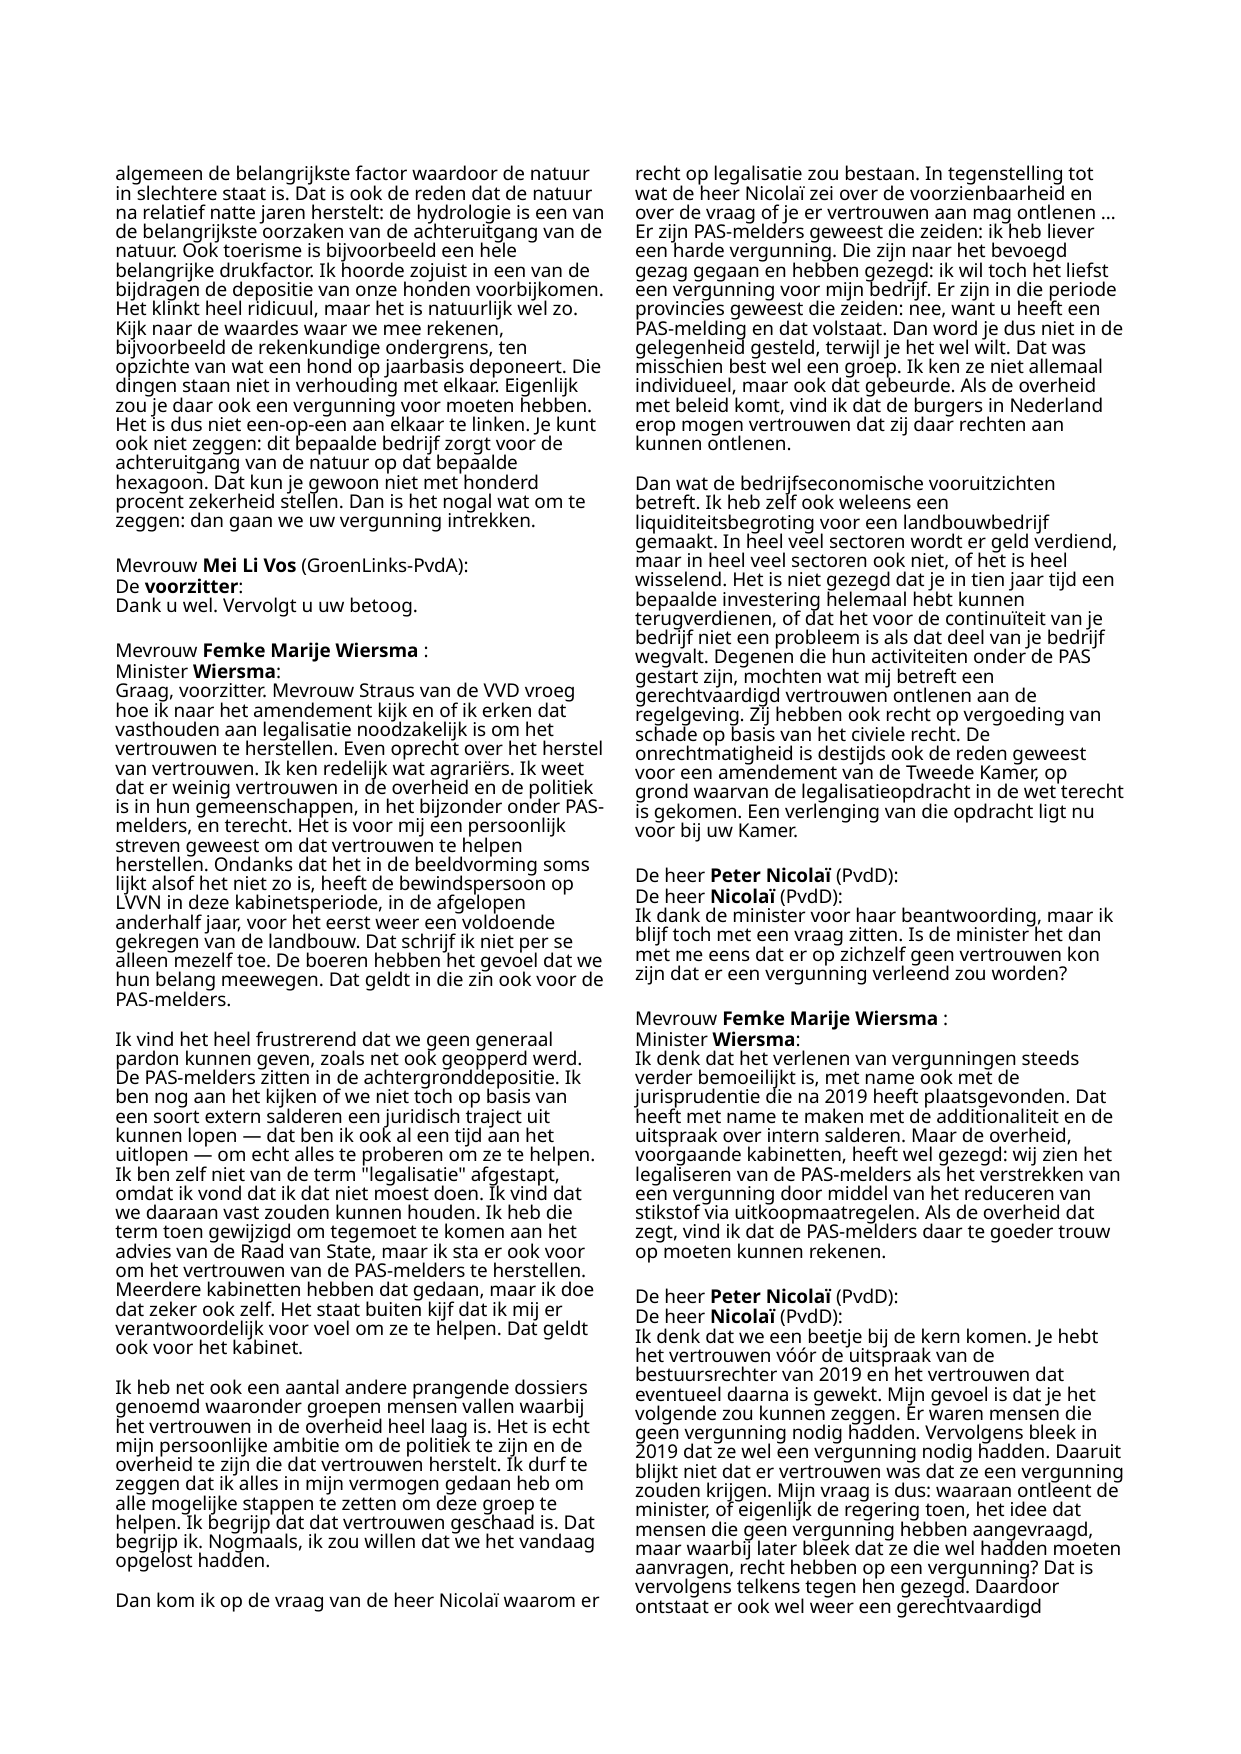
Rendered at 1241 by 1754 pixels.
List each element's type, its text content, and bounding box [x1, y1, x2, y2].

text Mevrouw Femke Marije Wiersma : [115, 637, 605, 663]
text Minister Wiersma: [635, 1031, 1125, 1050]
text De heer Peter Nicolaï (PvdD): [635, 862, 1125, 888]
text Ik dank de minister voor haar beantwoording, maar ik blijf toch met een vraag zitten. Is de minister het dan met me eens dat er op zichzelf geen vertrouwen kon zijn dat er een vergunning verleend zou worden? [635, 907, 1125, 984]
text Dank u wel. Vervolgt u uw betoog. [115, 597, 605, 617]
text algemeen de belangrijkste factor waardoor de natuur in slechtere staat is. Dat is ook de reden dat de natuur na relatief natte jaren herstelt: de hydrologie is een van de belangrijkste oorzaken van de achteruitgang van de natuur. Ook toerisme is bijvoorbeeld een hele belangrijke drukfactor. Ik hoorde zojuist in een van de bijdragen de depositie van onze honden voorbijkomen. Het klinkt heel ridicuul, maar het is natuurlijk wel zo. Kijk naar de waardes waar we mee rekenen, bijvoorbeeld de rekenkundige ondergrens, ten opzichte van wat een hond op jaarbasis deponeert. Die dingen staan niet in verhouding met elkaar. Eigenlijk zou je daar ook een vergunning voor moeten hebben. Het is dus niet een-op-een aan elkaar te linken. Je kunt ook niet zeggen: dit bepaalde bedrijf zorgt voor de achteruitgang van de natuur op dat bepaalde hexagoon. Dat kun je gewoon niet met honderd procent zekerheid stellen. Dan is het nogal wat om te zeggen: dan gaan we uw vergunning intrekken. [115, 165, 605, 531]
text De heer Nicolaï (PvdD): [635, 888, 1125, 907]
text Ik vind het heel frustrerend dat we geen generaal pardon kunnen geven, zoals net ook geopperd werd. De PAS-melders zitten in de achtergronddepositie. Ik ben nog aan het kijken of we niet toch op basis van een soort extern salderen een juridisch traject uit kunnen lopen — dat ben ik ook al een tijd aan het uitlopen — om echt alles te proberen om ze te helpen. Ik ben zelf niet van de term "legalisatie" afgestapt, omdat ik vond dat ik dat niet moest doen. Ik vind dat we daaraan vast zouden kunnen houden. Ik heb die term toen gewijzigd om tegemoet te komen aan het advies van de Raad van State, maar ik sta er ook voor om het vertrouwen van de PAS-melders te herstellen. Meerdere kabinetten hebben dat gedaan, maar ik doe dat zeker ook zelf. Het staat buiten kijf dat ik mij er verantwoordelijk voor voel om ze te helpen. Dat geldt ook voor het kabinet. [115, 1031, 605, 1358]
text Ik denk dat het verlenen van vergunningen steeds verder bemoeilijkt is, met name ook met de jurisprudentie die na 2019 heeft plaatsgevonden. Dat heeft met name te maken met de additionaliteit en de uitspraak over intern salderen. Maar de overheid, voorgaande kabinetten, heeft wel gezegd: wij zien het legaliseren van de PAS-melders als het verstrekken van een vergunning door middel van het reduceren van stikstof via uitkoopmaatregelen. Als de overheid dat zegt, vind ik dat de PAS-melders daar te goeder trouw op moeten kunnen rekenen. [635, 1050, 1125, 1262]
text Ik denk dat we een beetje bij de kern komen. Je hebt het vertrouwen vóór de uitspraak van de bestuursrechter van 2019 en het vertrouwen dat eventueel daarna is gewekt. Mijn gevoel is dat je het volgende zou kunnen zeggen. Er waren mensen die geen vergunning nodig hadden. Vervolgens bleek in 2019 dat ze wel een vergunning nodig hadden. Daaruit blijkt niet dat er vertrouwen was dat ze een vergunning zouden krijgen. Mijn vraag is dus: waaraan ontleent de minister, of eigenlijk de regering toen, het idee dat mensen die geen vergunning hebben aangevraagd, maar waarbij later bleek dat ze die wel hadden moeten aanvragen, recht hebben op een vergunning? Dat is vervolgens telkens tegen hen gezegd. Daardoor ontstaat er ook wel weer een gerechtvaardigd [635, 1328, 1125, 1617]
text Ik heb net ook een aantal andere prangende dossiers genoemd waaronder groepen mensen vallen waarbij het vertrouwen in de overheid heel laag is. Het is echt mijn persoonlijke ambitie om de politiek te zijn en de overheid te zijn die dat vertrouwen herstelt. Ik durf te zeggen dat ik alles in mijn vermogen gedaan heb om alle mogelijke stappen te zetten om deze groep te helpen. Ik begrijp dat dat vertrouwen geschaad is. Dat begrijp ik. Nogmaals, ik zou willen dat we het vandaag opgelost hadden. [115, 1379, 605, 1572]
text De heer Peter Nicolaï (PvdD): [635, 1283, 1125, 1308]
text Minister Wiersma: [115, 663, 605, 682]
text recht op legalisatie zou bestaan. In tegenstelling tot wat de heer Nicolaï zei over de voorzienbaarheid en over de vraag of je er vertrouwen aan mag ontlenen … Er zijn PAS-melders geweest die zeiden: ik heb liever een harde vergunning. Die zijn naar het bevoegd gezag gegaan en hebben gezegd: ik wil toch het liefst een vergunning voor mijn bedrijf. Er zijn in die periode provincies geweest die zeiden: nee, want u heeft een PAS-melding en dat volstaat. Dan word je dus niet in de gelegenheid gesteld, terwijl je het wel wilt. Dat was misschien best wel een groep. Ik ken ze niet allemaal individueel, maar ook dat gebeurde. Als de overheid met beleid komt, vind ik dat de burgers in Nederland erop mogen vertrouwen dat zij daar rechten aan kunnen ontlenen. [635, 165, 1125, 454]
text De heer Nicolaï (PvdD): [635, 1308, 1125, 1328]
text Dan kom ik op de vraag van de heer Nicolaï waarom er [115, 1592, 605, 1612]
text Mevrouw Femke Marije Wiersma : [635, 1005, 1125, 1031]
text Graag, voorzitter. Mevrouw Straus van de VVD vroeg hoe ik naar het amendement kijk en of ik erken dat vasthouden aan legalisatie noodzakelijk is om het vertrouwen te herstellen. Even oprecht over het herstel van vertrouwen. Ik ken redelijk wat agrariërs. Ik weet dat er weinig vertrouwen in de overheid en de politiek is in hun gemeenschappen, in het bijzonder onder PAS-melders, en terecht. Het is voor mij een persoonlijk streven geweest om dat vertrouwen te helpen herstellen. Ondanks dat het in de beeldvorming soms lijkt alsof het niet zo is, heeft de bewindspersoon op LVVN in deze kabinetsperiode, in de afgelopen anderhalf jaar, voor het eerst weer een voldoende gekregen van de landbouw. Dat schrijf ik niet per se alleen mezelf toe. De boeren hebben het gevoel dat we hun belang meewegen. Dat geldt in die zin ook voor de PAS-melders. [115, 682, 605, 1010]
text De voorzitter: [115, 578, 605, 597]
text Dan wat de bedrijfseconomische vooruitzichten betreft. Ik heb zelf ook weleens een liquiditeitsbegroting voor een landbouwbedrijf gemaakt. In heel veel sectoren wordt er geld verdiend, maar in heel veel sectoren ook niet, of het is heel wisselend. Het is niet gezegd dat je in tien jaar tijd een bepaalde investering helemaal hebt kunnen terugverdienen, of dat het voor de continuïteit van je bedrijf niet een probleem is als dat deel van je bedrijf wegvalt. Degenen die hun activiteiten onder de PAS gestart zijn, mochten wat mij betreft een gerechtvaardigd vertrouwen ontlenen aan de regelgeving. Zij hebben ook recht op vergoeding van schade op basis van het civiele recht. De onrechtmatigheid is destijds ook de reden geweest voor een amendement van de Tweede Kamer, op grond waarvan de legalisatieopdracht in de wet terecht is gekomen. Een verlenging van die opdracht ligt nu voor bij uw Kamer. [635, 475, 1125, 841]
text Mevrouw Mei Li Vos (GroenLinks-PvdA): [115, 552, 605, 578]
